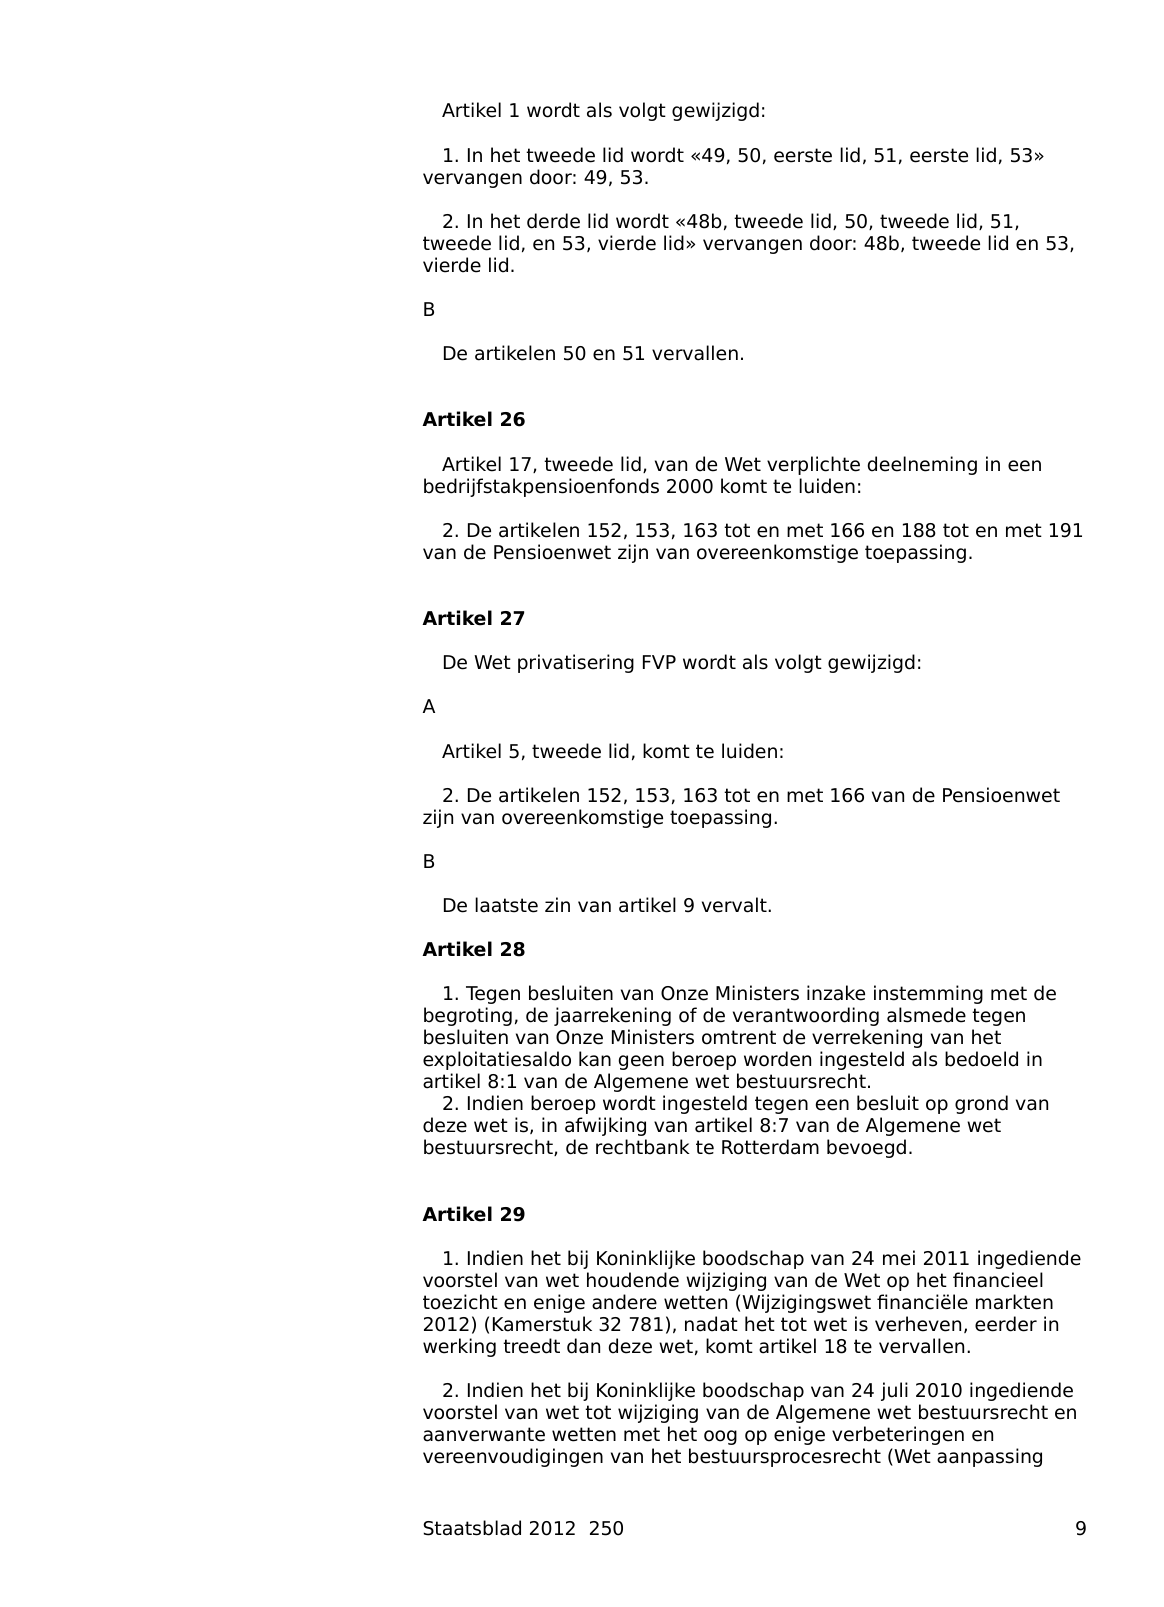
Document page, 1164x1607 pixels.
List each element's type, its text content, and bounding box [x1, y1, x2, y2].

text 2. De artikelen 152, 153, 163 tot en met 166 van de Pensioenwet zijn van overeenkomstige toepassing. [422, 785, 1087, 829]
text B [422, 299, 1087, 321]
text 2. De artikelen 152, 153, 163 tot en met 166 en 188 tot en met 191 van de Pensioenwet zijn van overeenkomstige toepassing. [422, 520, 1087, 564]
text A [422, 696, 1087, 718]
subtitle Artikel 28 [422, 939, 1087, 961]
text 1. Indien het bij Koninklijke boodschap van 24 mei 2011 ingediende voorstel van wet houdende wijziging van de Wet op het financieel toezicht en enige andere wetten (Wijzigingswet financiële markten 2012) (Kamerstuk 32 781), nadat het tot wet is verheven, eerder in werking treedt dan deze wet, komt artikel 18 te vervallen. [422, 1248, 1087, 1358]
subtitle Artikel 26 [422, 409, 1087, 431]
subtitle Artikel 27 [422, 608, 1087, 630]
text De Wet privatisering FVP wordt als volgt gewijzigd: [422, 652, 1087, 674]
text 1. In het tweede lid wordt «49, 50, eerste lid, 51, eerste lid, 53» vervangen door: 49, 53. [422, 144, 1087, 188]
text De artikelen 50 en 51 vervallen. [422, 343, 1087, 365]
text Artikel 1 wordt als volgt gewijzigd: [422, 100, 1087, 122]
text 2. Indien beroep wordt ingesteld tegen een besluit op grond van deze wet is, in afwijking van artikel 8:7 van de Algemene wet bestuursrecht, de rechtbank te Rotterdam bevoegd. [422, 1093, 1087, 1159]
text 2. Indien het bij Koninklijke boodschap van 24 juli 2010 ingediende voorstel van wet tot wijziging van de Algemene wet bestuursrecht en aanverwante wetten met het oog op enige verbeteringen en vereenvoudigingen van het bestuursprocesrecht (Wet aanpassing [422, 1380, 1087, 1468]
text De laatste zin van artikel 9 vervalt. [422, 895, 1087, 917]
text B [422, 851, 1087, 873]
text 2. In het derde lid wordt «48b, tweede lid, 50, tweede lid, 51, tweede lid, en 53, vierde lid» vervangen door: 48b, tweede lid en 53, vierde lid. [422, 211, 1087, 277]
text Artikel 5, tweede lid, komt te luiden: [422, 741, 1087, 762]
subtitle Artikel 29 [422, 1203, 1087, 1226]
text 1. Tegen besluiten van Onze Ministers inzake instemming met de begroting, de jaarrekening of de verantwoording alsmede tegen besluiten van Onze Ministers omtrent de verrekening van het exploitatiesaldo kan geen beroep worden ingesteld als bedoeld in artikel 8:1 van de Algemene wet bestuursrecht. [422, 983, 1087, 1093]
text Artikel 17, tweede lid, van de Wet verplichte deelneming in een bedrijfstakpensioenfonds 2000 komt te luiden: [422, 453, 1087, 497]
